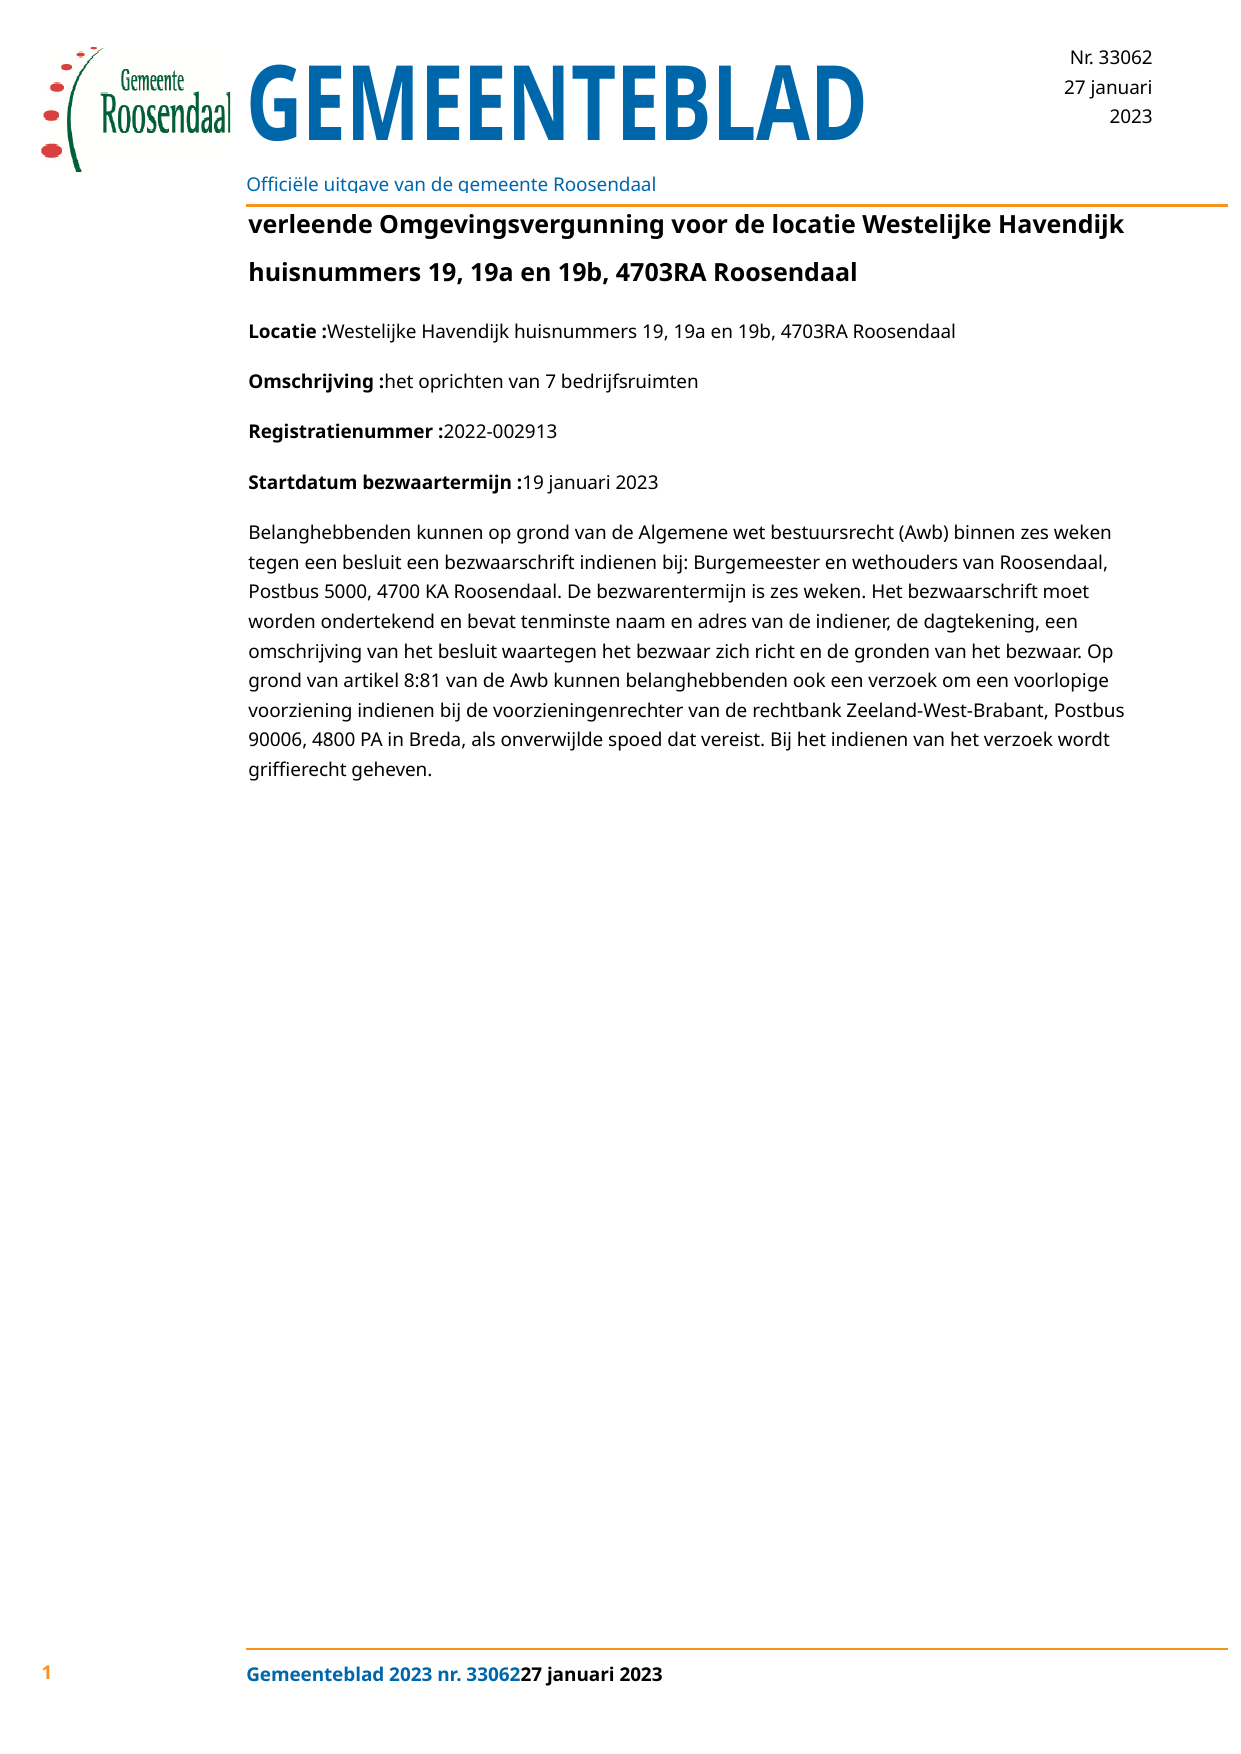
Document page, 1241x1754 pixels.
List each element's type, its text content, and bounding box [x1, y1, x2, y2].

text verleende Omgevingsvergunning voor de locatie Westelijke Havendijk huisnummers 19, 19a en 19b, 4703RA Roosendaal [248, 207, 1152, 288]
text Belanghebbenden kunnen op grond van de Algemene wet bestuursrecht (Awb) binnen zes weken tegen een besluit een bezwaarschrift indienen bij: Burgemeester en wethouders van Roosendaal, Postbus 5000, 4700 KA Roosendaal. De bezwarentermijn is zes weken. Het bezwaarschrift moet worden ondertekend en bevat tenminste naam en adres van de indiener, de dagtekening, een omschrijving van het besluit waartegen het bezwaar zich richt en de gronden van het bezwaar. Op grond van artikel 8:81 van de Awb kunnen belanghebbenden ook een verzoek om een voorlopige voorziening indienen bij de voorzieningenrechter van de rechtbank Zeeland-West-Brabant, Postbus 90006, 4800 PA in Breda, als onverwijlde spoed dat vereist. Bij het indienen van het verzoek wordt griffierecht geheven. [248, 519, 1152, 782]
picture [41, 47, 231, 172]
text Omschrijving :het oprichten van 7 bedrijfsruimten [248, 368, 1152, 394]
text Startdatum bezwaartermijn :19 januari 2023 [248, 469, 1152, 495]
text Locatie :Westelijke Havendijk huisnummers 19, 19a en 19b, 4703RA Roosendaal [248, 318, 1152, 344]
text Registratienummer :2022-002913 [248, 419, 1152, 444]
